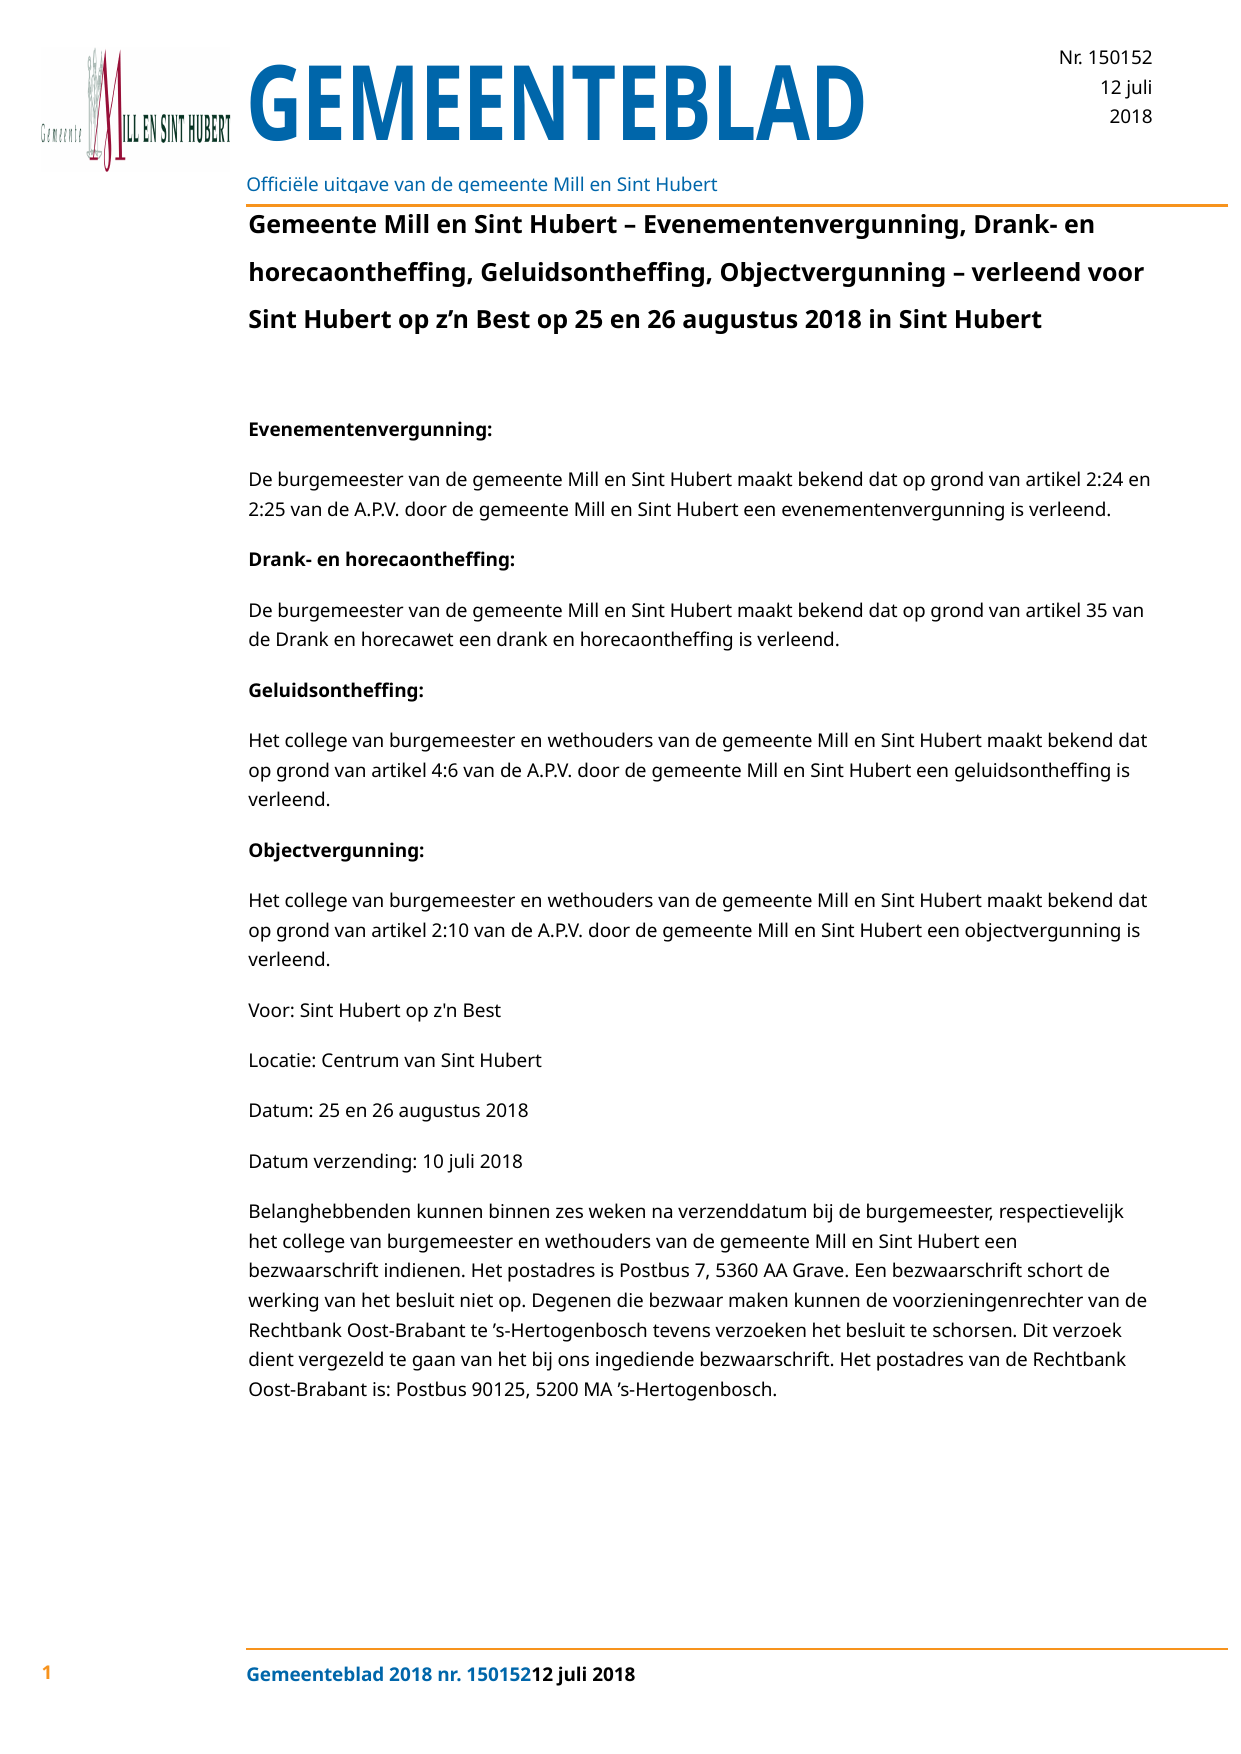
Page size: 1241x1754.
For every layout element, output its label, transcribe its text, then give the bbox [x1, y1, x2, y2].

text Voor: Sint Hubert op z'n Best [248, 997, 1152, 1022]
text De burgemeester van de gemeente Mill en Sint Hubert maakt bekend dat op grond van artikel 2:24 en 2:25 van de A.P.V. door de gemeente Mill en Sint Hubert een evenementenvergunning is verleend. [248, 466, 1152, 522]
text Het college van burgemeester en wethouders van de gemeente Mill en Sint Hubert maakt bekend dat op grond van artikel 2:10 van de A.P.V. door de gemeente Mill en Sint Hubert een objectvergunning is verleend. [248, 887, 1152, 972]
text De burgemeester van de gemeente Mill en Sint Hubert maakt bekend dat op grond van artikel 35 van de Drank en horecawet een drank en horecaontheffing is verleend. [248, 597, 1152, 652]
picture [41, 47, 231, 172]
text Gemeente Mill en Sint Hubert – Evenementenvergunning, Drank- en horecaontheffing, Geluidsontheffing, Objectvergunning – verleend voor Sint Hubert op z’n Best op 25 en 26 augustus 2018 in Sint Hubert [248, 207, 1152, 336]
text Drank- en horecaontheffing: [248, 546, 1152, 572]
text Evenementenvergunning: [248, 416, 1152, 442]
text Datum: 25 en 26 augustus 2018 [248, 1098, 1152, 1123]
text Locatie: Centrum van Sint Hubert [248, 1047, 1152, 1073]
text Geluidsontheffing: [248, 677, 1152, 702]
text Het college van burgemeester en wethouders van de gemeente Mill en Sint Hubert maakt bekend dat op grond van artikel 4:6 van de A.P.V. door de gemeente Mill en Sint Hubert een geluidsontheffing is verleend. [248, 727, 1152, 812]
text Datum verzending: 10 juli 2018 [248, 1148, 1152, 1174]
text Belanghebbenden kunnen binnen zes weken na verzenddatum bij de burgemeester, respectievelijk het college van burgemeester en wethouders van de gemeente Mill en Sint Hubert een bezwaarschrift indienen. Het postadres is Postbus 7, 5360 AA Grave. Een bezwaarschrift schort de werking van het besluit niet op. Degenen die bezwaar maken kunnen de voorzieningenrechter van de Rechtbank Oost-Brabant te ’s-Hertogenbosch tevens verzoeken het besluit te schorsen. Dit verzoek dient vergezeld te gaan van het bij ons ingediende bezwaarschrift. Het postadres van de Rechtbank Oost-Brabant is: Postbus 90125, 5200 MA ’s-Hertogenbosch. [248, 1198, 1152, 1402]
text Objectvergunning: [248, 837, 1152, 862]
